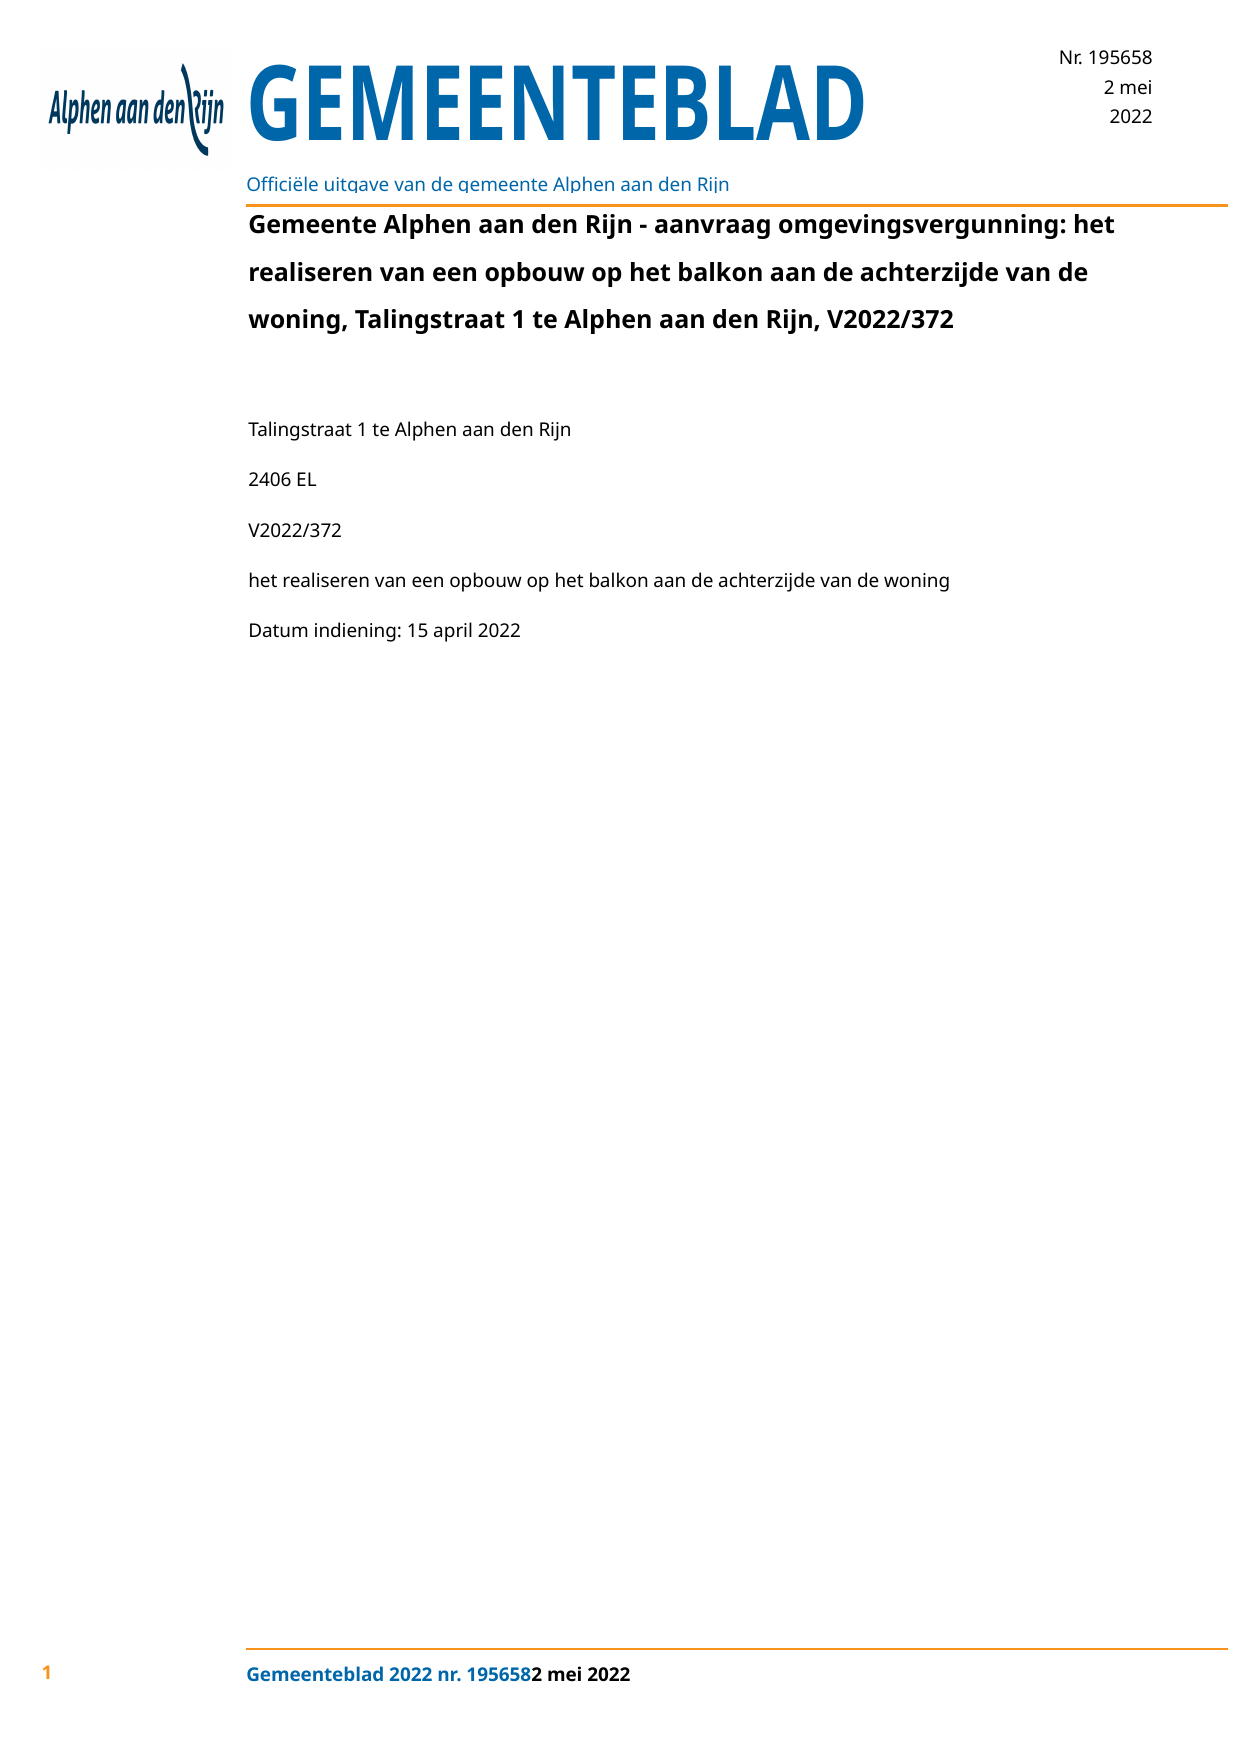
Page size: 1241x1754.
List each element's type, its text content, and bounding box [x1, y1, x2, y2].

text Datum indiening: 15 april 2022 [248, 618, 1152, 643]
picture [41, 47, 231, 172]
text het realiseren van een opbouw op het balkon aan de achterzijde van de woning [248, 567, 1152, 593]
text 2406 EL [248, 466, 1152, 492]
text Gemeente Alphen aan den Rijn - aanvraag omgevingsvergunning: het realiseren van een opbouw op het balkon aan de achterzijde van de woning, Talingstraat 1 te Alphen aan den Rijn, V2022/372 [248, 207, 1152, 336]
text V2022/372 [248, 517, 1152, 542]
text Talingstraat 1 te Alphen aan den Rijn [248, 416, 1152, 442]
